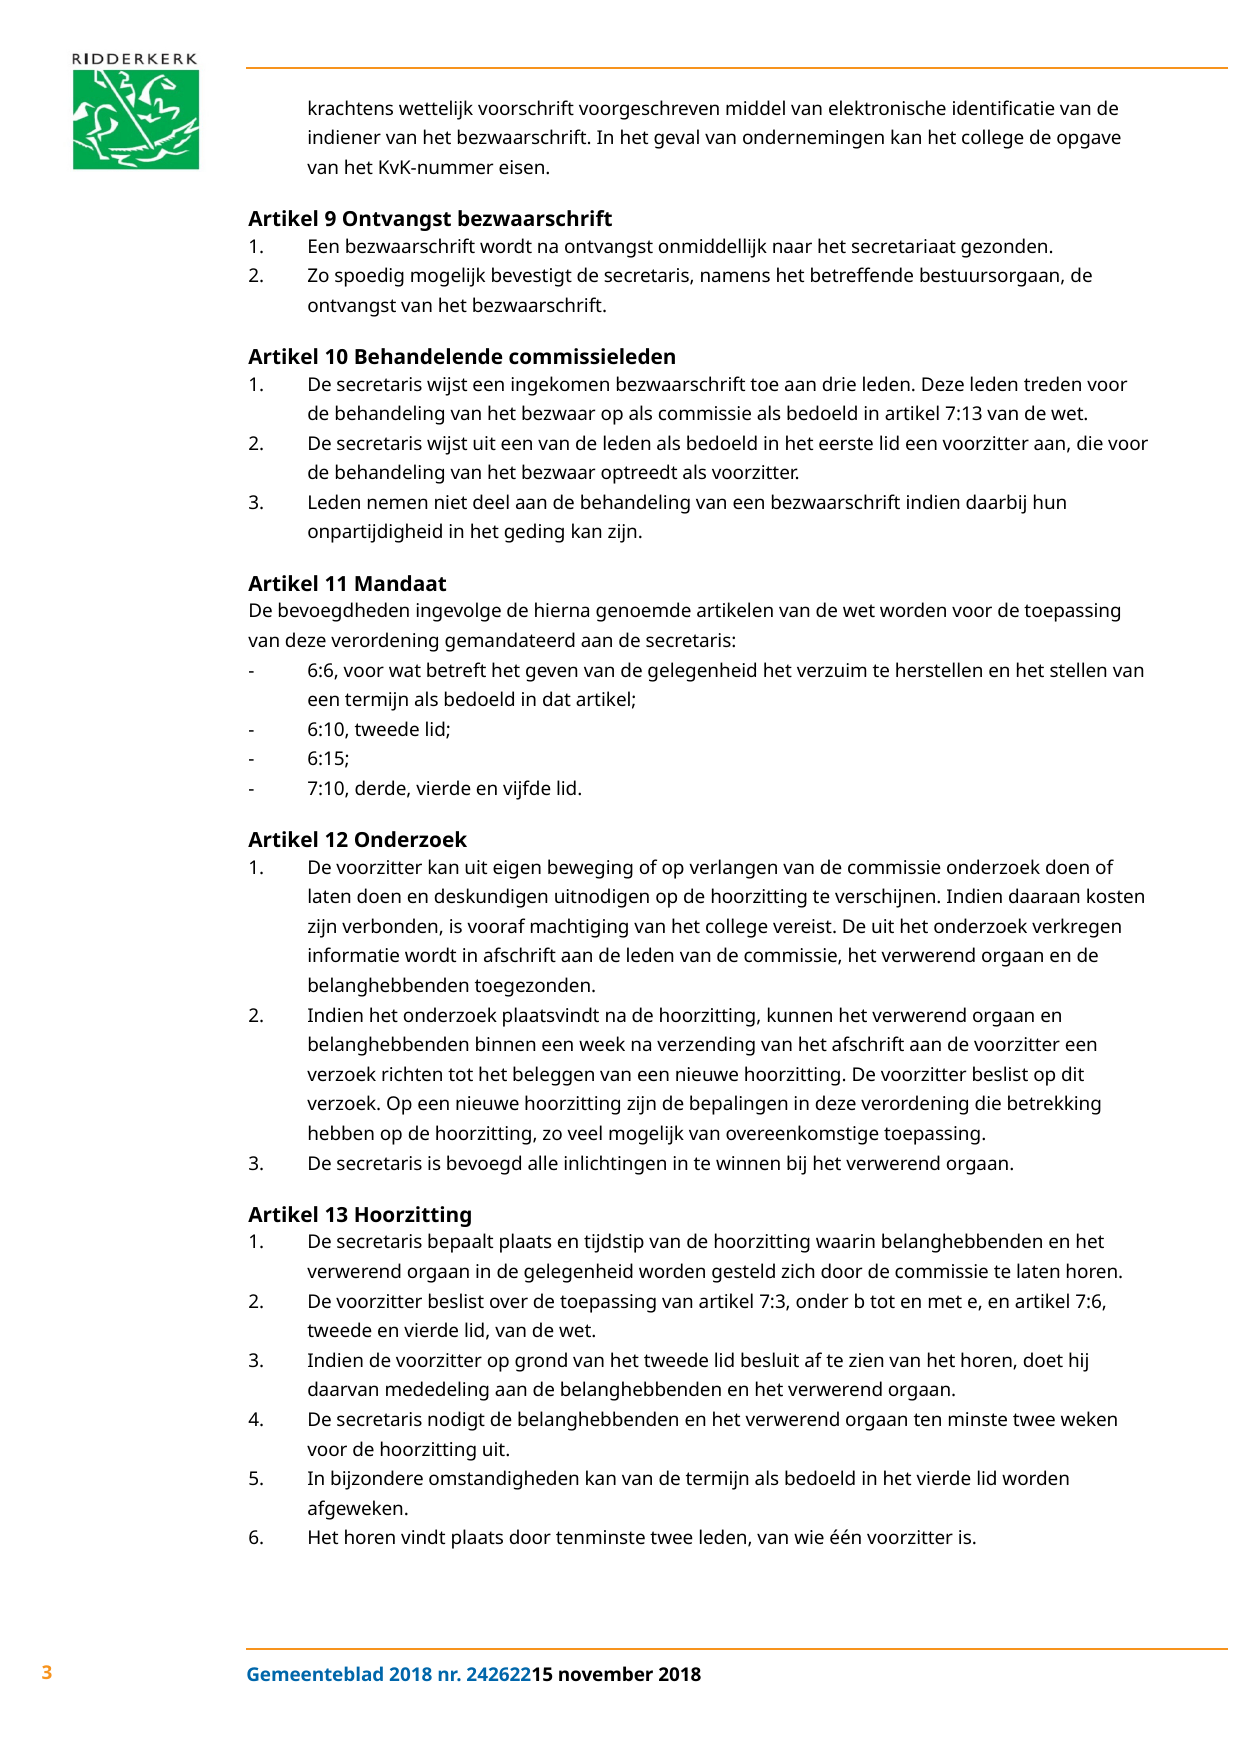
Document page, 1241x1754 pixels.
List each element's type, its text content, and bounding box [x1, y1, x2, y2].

list De voorzitter beslist over de toepassing van artikel 7:3, onder b tot en met e, en artikel 7:6, tweede en vierde lid, van de wet. [248, 1288, 1152, 1343]
list Het horen vindt plaats door tenminste twee leden, van wie één voorzitter is. [248, 1524, 1152, 1550]
list De secretaris is bevoegd alle inlichtingen in te winnen bij het verwerend orgaan. [248, 1150, 1152, 1176]
picture [41, 47, 231, 172]
list Indien de voorzitter op grond van het tweede lid besluit af te zien van het horen, doet hij daarvan mededeling aan de belanghebbenden en het verwerend orgaan. [248, 1347, 1152, 1402]
text Artikel 9 Ontvangst bezwaarschrift [248, 204, 1152, 233]
list 7:10, derde, vierde en vijfde lid. [248, 775, 1152, 801]
list krachtens wettelijk voorschrift voorgeschreven middel van elektronische identificatie van de indiener van het bezwaarschrift. In het geval van ondernemingen kan het college de opgave van het KvK-nummer eisen. [248, 95, 1152, 180]
list De secretaris wijst uit een van de leden als bedoeld in het eerste lid een voorzitter aan, die voor de behandeling van het bezwaar optreedt als voorzitter. [248, 430, 1152, 485]
list 6:6, voor wat betreft het geven van de gelegenheid het verzuim te herstellen en het stellen van een termijn als bedoeld in dat artikel; [248, 657, 1152, 712]
text Artikel 12 Onderzoek [248, 826, 1152, 854]
list Leden nemen niet deel aan de behandeling van een bezwaarschrift indien daarbij hun onpartijdigheid in het geding kan zijn. [248, 489, 1152, 544]
list De secretaris wijst een ingekomen bezwaarschrift toe aan drie leden. Deze leden treden voor de behandeling van het bezwaar op als commissie als bedoeld in artikel 7:13 van de wet. [248, 371, 1152, 426]
text De bevoegdheden ingevolge de hierna genoemde artikelen van de wet worden voor de toepassing van deze verordening gemandateerd aan de secretaris: [248, 598, 1152, 653]
list De secretaris bepaalt plaats en tijdstip van de hoorzitting waarin belanghebbenden en het verwerend orgaan in de gelegenheid worden gesteld zich door de commissie te laten horen. [248, 1229, 1152, 1284]
list Een bezwaarschrift wordt na ontvangst onmiddellijk naar het secretariaat gezonden. [248, 233, 1152, 258]
list 6:10, tweede lid; [248, 716, 1152, 742]
text Artikel 13 Hoorzitting [248, 1200, 1152, 1229]
list Zo spoedig mogelijk bevestigt de secretaris, namens het betreffende bestuursorgaan, de ontvangst van het bezwaarschrift. [248, 262, 1152, 318]
list Indien het onderzoek plaatsvindt na de hoorzitting, kunnen het verwerend orgaan en belanghebbenden binnen een week na verzending van het afschrift aan de voorzitter een verzoek richten tot het beleggen van een nieuwe hoorzitting. De voorzitter beslist op dit verzoek. Op een nieuwe hoorzitting zijn de bepalingen in deze verordening die betrekking hebben op de hoorzitting, zo veel mogelijk van overeenkomstige toepassing. [248, 1002, 1152, 1146]
list 6:15; [248, 746, 1152, 771]
list De secretaris nodigt de belanghebbenden en het verwerend orgaan ten minste twee weken voor de hoorzitting uit. [248, 1406, 1152, 1461]
list De voorzitter kan uit eigen beweging of op verlangen van de commissie onderzoek doen of laten doen en deskundigen uitnodigen op de hoorzitting te verschijnen. Indien daaraan kosten zijn verbonden, is vooraf machtiging van het college vereist. De uit het onderzoek verkregen informatie wordt in afschrift aan de leden van de commissie, het verwerend orgaan en de belanghebbenden toegezonden. [248, 854, 1152, 998]
text Artikel 10 Behandelende commissieleden [248, 342, 1152, 371]
text Artikel 11 Mandaat [248, 569, 1152, 598]
list In bijzondere omstandigheden kan van de termijn als bedoeld in het vierde lid worden afgeweken. [248, 1465, 1152, 1521]
